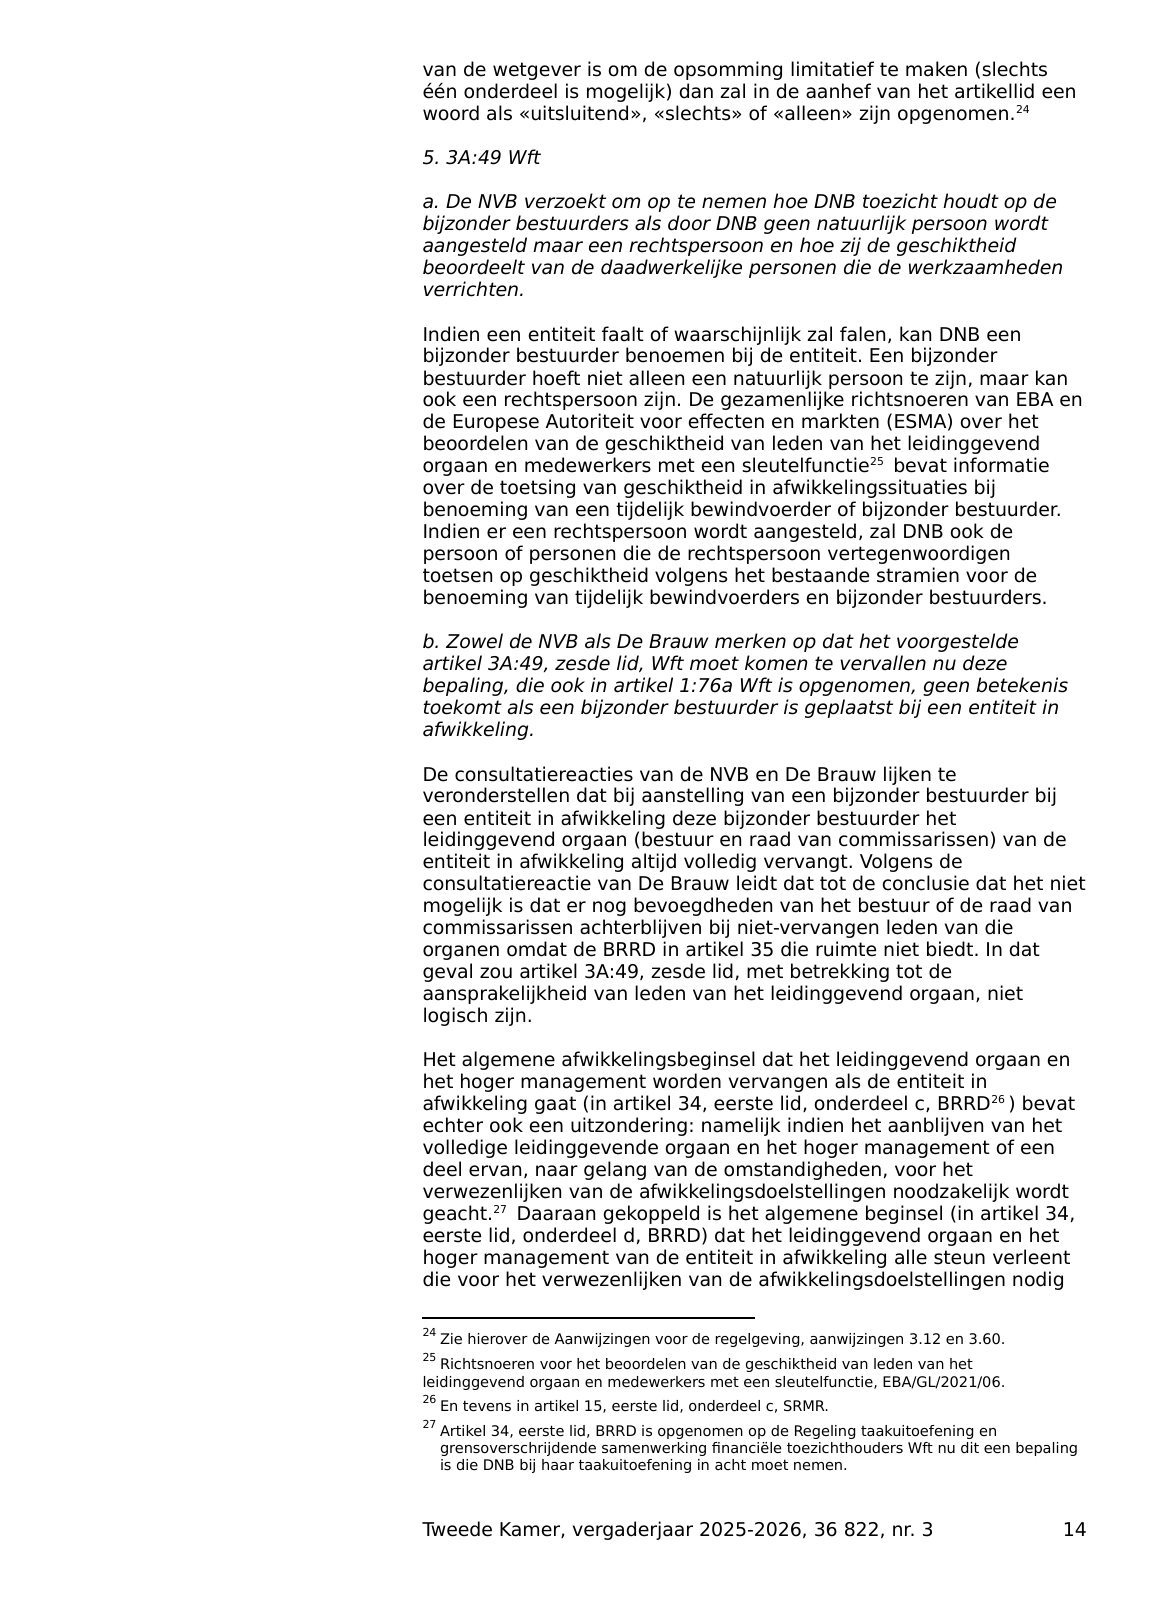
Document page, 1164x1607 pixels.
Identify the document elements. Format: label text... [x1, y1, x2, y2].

text van de wetgever is om de opsomming limitatief te maken (slechts één onderdeel is mogelijk) dan zal in de aanhef van het artikellid een woord als «uitsluitend», «slechts» of «alleen» zijn opgenomen. [422, 59, 1087, 125]
text Het algemene afwikkelingsbeginsel dat het leidinggevend orgaan en het hoger management worden vervangen als de entiteit in afwikkeling gaat (in artikel 34, eerste lid, onderdeel c, BRRD) bevat echter ook een uitzondering: namelijk indien het aanblijven van het volledige leidinggevende orgaan en het hoger management of een deel ervan, naar gelang van de omstandigheden, voor het verwezenlijken van de afwikkelingsdoelstellingen noodzakelijk wordt geacht. Daaraan gekoppeld is het algemene beginsel (in artikel 34, eerste lid, onderdeel d, BRRD) dat het leidinggevend orgaan en het hoger management van de entiteit in afwikkeling alle steun verleent die voor het verwezenlijken van de afwikkelingsdoelstellingen nodig [422, 1049, 1087, 1291]
text Artikel 34, eerste lid, BRRD is opgenomen op de Regeling taakuitoefening en grensoverschrijdende samenwerking financiële toezichthouders Wft nu dit een bepaling is die DNB bij haar taakuitoefening in acht moet nemen. [422, 1418, 1087, 1474]
subtitle a. De NVB verzoekt om op te nemen hoe DNB toezicht houdt op de bijzonder bestuurders als door DNB geen natuurlijk persoon wordt aangesteld maar een rechtspersoon en hoe zij de geschiktheid beoordeelt van de daadwerkelijke personen die de werkzaamheden verrichten. [422, 191, 1087, 301]
text De consultatiereacties van de NVB en De Brauw lijken te veronderstellen dat bij aanstelling van een bijzonder bestuurder bij een entiteit in afwikkeling deze bijzonder bestuurder het leidinggevend orgaan (bestuur en raad van commissarissen) van de entiteit in afwikkeling altijd volledig vervangt. Volgens de consultatiereactie van De Brauw leidt dat tot de conclusie dat het niet mogelijk is dat er nog bevoegdheden van het bestuur of de raad van commissarissen achterblijven bij niet-vervangen leden van die organen omdat de BRRD in artikel 35 die ruimte niet biedt. In dat geval zou artikel 3A:49, zesde lid, met betrekking tot de aansprakelijkheid van leden van het leidinggevend orgaan, niet logisch zijn. [422, 763, 1087, 1027]
text leidinggevend orgaan en medewerkers met een sleutelfunctie, EBA/GL/2021/06. [422, 1374, 1087, 1391]
subtitle 5. 3A:49 Wft [422, 147, 1087, 169]
text Zie hierover de Aanwijzingen voor de regelgeving, aanwijzingen 3.12 en 3.60. [422, 1327, 1087, 1349]
subtitle b. Zowel de NVB als De Brauw merken op dat het voorgestelde artikel 3A:49, zesde lid, Wft moet komen te vervallen nu deze bepaling, die ook in artikel 1:76a Wft is opgenomen, geen betekenis toekomt als een bijzonder bestuurder is geplaatst bij een entiteit in afwikkeling. [422, 631, 1087, 741]
text Indien een entiteit faalt of waarschijnlijk zal falen, kan DNB een bijzonder bestuurder benoemen bij de entiteit. Een bijzonder bestuurder hoeft niet alleen een natuurlijk persoon te zijn, maar kan ook een rechtspersoon zijn. De gezamenlijke richtsnoeren van EBA en de Europese Autoriteit voor effecten en markten (ESMA) over het beoordelen van de geschiktheid van leden van het leidinggevend orgaan en medewerkers met een sleutelfunctie bevat informatie over de toetsing van geschiktheid in afwikkelingssituaties bij benoeming van een tijdelijk bewindvoerder of bijzonder bestuurder. Indien er een rechtspersoon wordt aangesteld, zal DNB ook de persoon of personen die de rechtspersoon vertegenwoordigen toetsen op geschiktheid volgens het bestaande stramien voor de benoeming van tijdelijk bewindvoerders en bijzonder bestuurders. [422, 323, 1087, 609]
text Richtsnoeren voor het beoordelen van de geschiktheid van leden van het [422, 1352, 1087, 1374]
text En tevens in artikel 15, eerste lid, onderdeel c, SRMR. [422, 1393, 1087, 1416]
